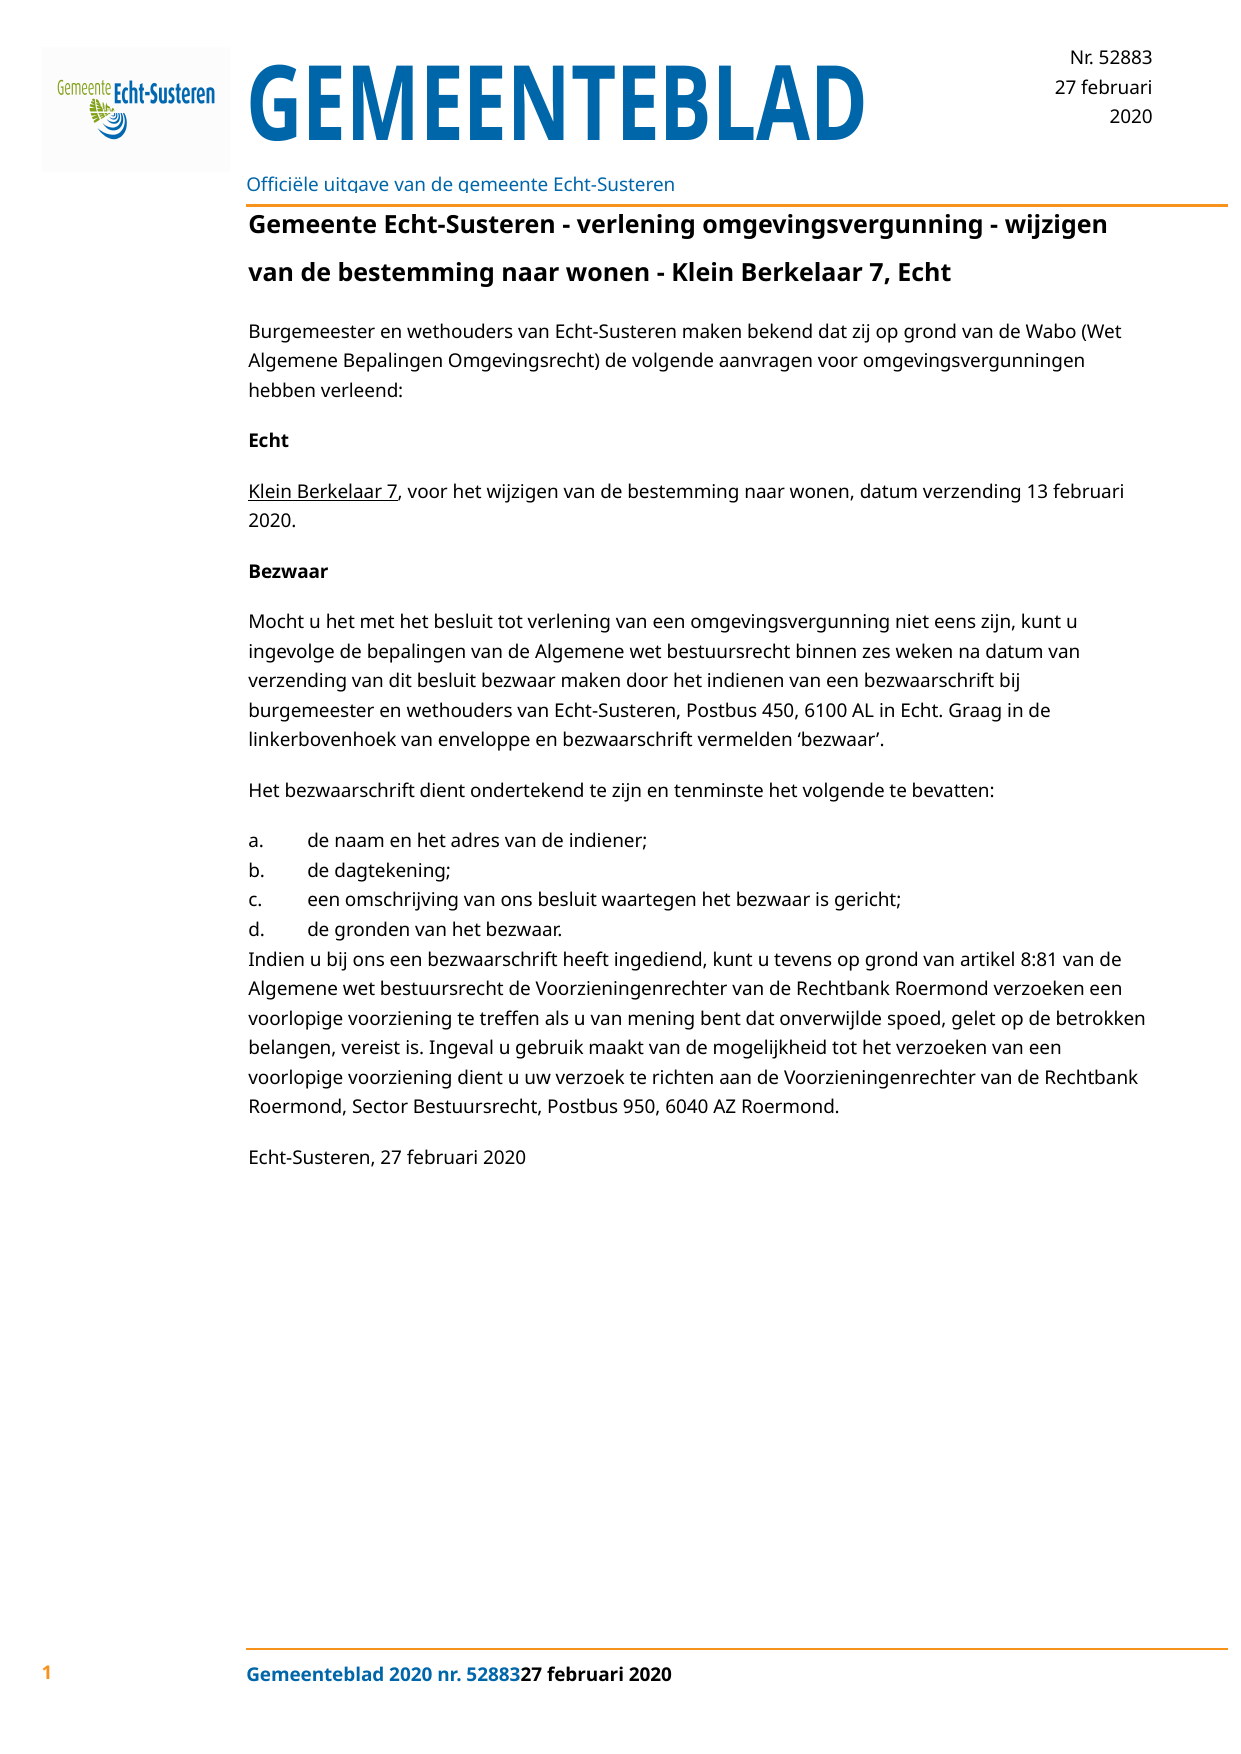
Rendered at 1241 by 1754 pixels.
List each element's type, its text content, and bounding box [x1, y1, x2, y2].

text Mocht u het met het besluit tot verlening van een omgevingsvergunning niet eens zijn, kunt u ingevolge de bepalingen van de Algemene wet bestuursrecht binnen zes weken na datum van verzending van dit besluit bezwaar maken door het indienen van een bezwaarschrift bij burgemeester en wethouders van Echt-Susteren, Postbus 450, 6100 AL in Echt. Graag in de linkerbovenhoek van enveloppe en bezwaarschrift vermelden ‘bezwaar’. [248, 608, 1152, 752]
text Klein Berkelaar 7, voor het wijzigen van de bestemming naar wonen, datum verzending 13 februari 2020. [248, 478, 1152, 533]
text Echt [248, 427, 1152, 453]
text Burgemeester en wethouders van Echt-Susteren maken bekend dat zij op grond van de Wabo (Wet Algemene Bepalingen Omgevingsrecht) de volgende aanvragen voor omgevingsvergunningen hebben verleend: [248, 318, 1152, 403]
text Bezwaar [248, 558, 1152, 584]
text Echt-Susteren, 27 februari 2020 [248, 1144, 1152, 1170]
text Het bezwaarschrift dient ondertekend te zijn en tenminste het volgende te bevatten: [248, 777, 1152, 803]
list de gronden van het bezwaar. [248, 916, 1152, 942]
text Gemeente Echt-Susteren - verlening omgevingsvergunning - wijzigen van de bestemming naar wonen - Klein Berkelaar 7, Echt [248, 207, 1152, 288]
picture [41, 47, 231, 172]
list een omschrijving van ons besluit waartegen het bezwaar is gericht; [248, 887, 1152, 912]
list de dagtekening; [248, 857, 1152, 883]
list de naam en het adres van de indiener; [248, 827, 1152, 853]
text Indien u bij ons een bezwaarschrift heeft ingediend, kunt u tevens op grond van artikel 8:81 van de Algemene wet bestuursrecht de Voorzieningenrechter van de Rechtbank Roermond verzoeken een voorlopige voorziening te treffen als u van mening bent dat onverwijlde spoed, gelet op de betrokken belangen, vereist is. Ingeval u gebruik maakt van de mogelijkheid tot het verzoeken van een voorlopige voorziening dient u uw verzoek te richten aan de Voorzieningenrechter van de Rechtbank Roermond, Sector Bestuursrecht, Postbus 950, 6040 AZ Roermond. [248, 946, 1152, 1119]
